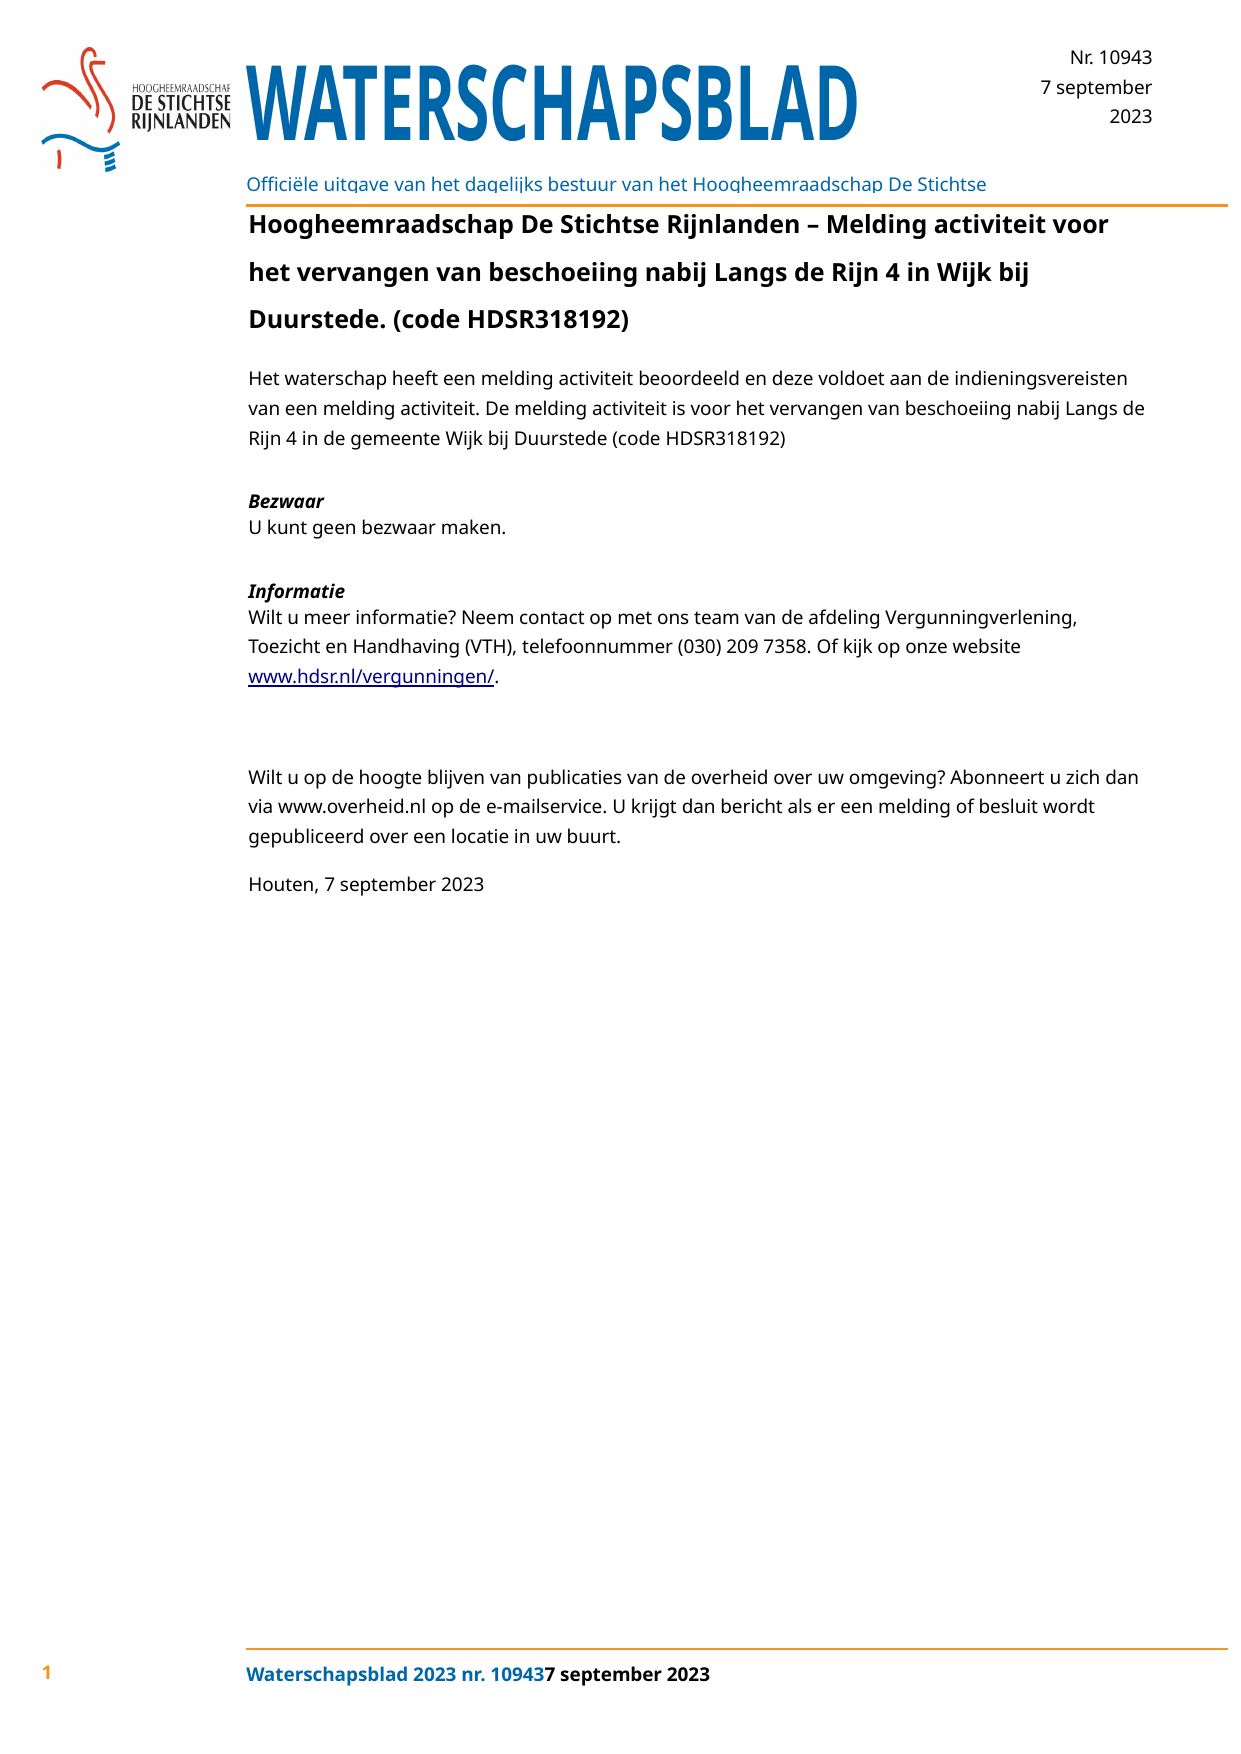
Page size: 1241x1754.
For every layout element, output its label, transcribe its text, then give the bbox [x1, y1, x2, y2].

text U kunt geen bezwaar maken. [248, 514, 1152, 540]
text Bezwaar [248, 489, 1152, 514]
text Houten, 7 september 2023 [248, 871, 1152, 897]
text Het waterschap heeft een melding activiteit beoordeeld en deze voldoet aan de indieningsvereisten van een melding activiteit. De melding activiteit is voor het vervangen van beschoeiing nabij Langs de Rijn 4 in de gemeente Wijk bij Duurstede (code HDSR318192) [248, 366, 1152, 450]
picture [41, 47, 231, 172]
text Informatie [248, 578, 1152, 604]
text Hoogheemraadschap De Stichtse Rijnlanden – Melding activiteit voor het vervangen van beschoeiing nabij Langs de Rijn 4 in Wijk bij Duurstede. (code HDSR318192) [248, 207, 1152, 336]
text Wilt u op de hoogte blijven van publicaties van de overheid over uw omgeving? Abonneert u zich dan via www.overheid.nl op de e-mailservice. U krijgt dan bericht als er een melding of besluit wordt gepubliceerd over een locatie in uw buurt. [248, 764, 1152, 849]
text Wilt u meer informatie? Neem contact op met ons team van de afdeling Vergunningverlening, Toezicht en Handhaving (VTH), telefoonnummer (030) 209 7358. Of kijk op onze website www.hdsr.nl/vergunningen/. [248, 604, 1152, 689]
